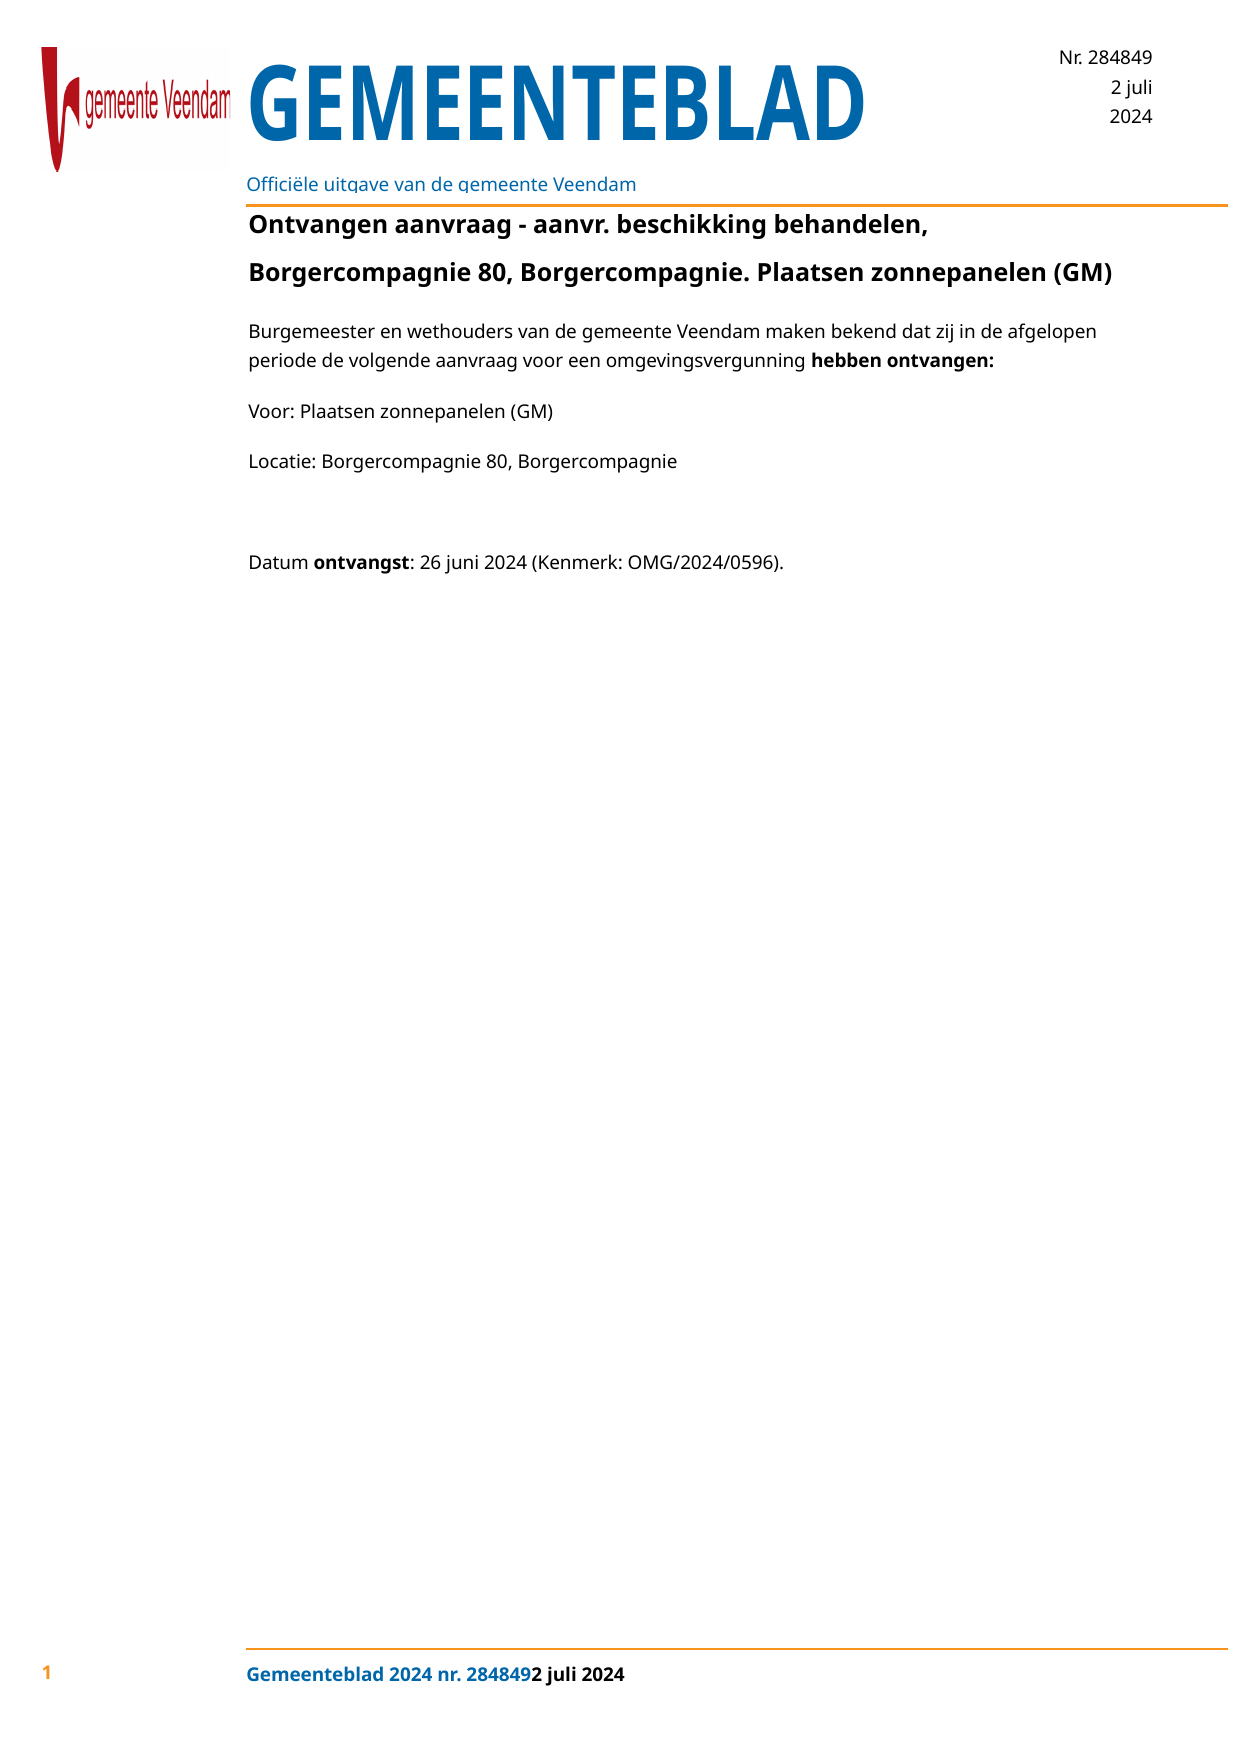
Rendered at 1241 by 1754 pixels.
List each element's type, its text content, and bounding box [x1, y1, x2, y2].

text Locatie: Borgercompagnie 80, Borgercompagnie [248, 448, 1152, 474]
text Voor: Plaatsen zonnepanelen (GM) [248, 398, 1152, 424]
text Datum ontvangst: 26 juni 2024 (Kenmerk: OMG/2024/0596). [248, 549, 1152, 575]
text Burgemeester en wethouders van de gemeente Veendam maken bekend dat zij in de afgelopen periode de volgende aanvraag voor een omgevingsvergunning hebben ontvangen: [248, 318, 1152, 373]
text Ontvangen aanvraag - aanvr. beschikking behandelen, Borgercompagnie 80, Borgercompagnie. Plaatsen zonnepanelen (GM) [248, 207, 1152, 288]
picture [41, 47, 231, 172]
